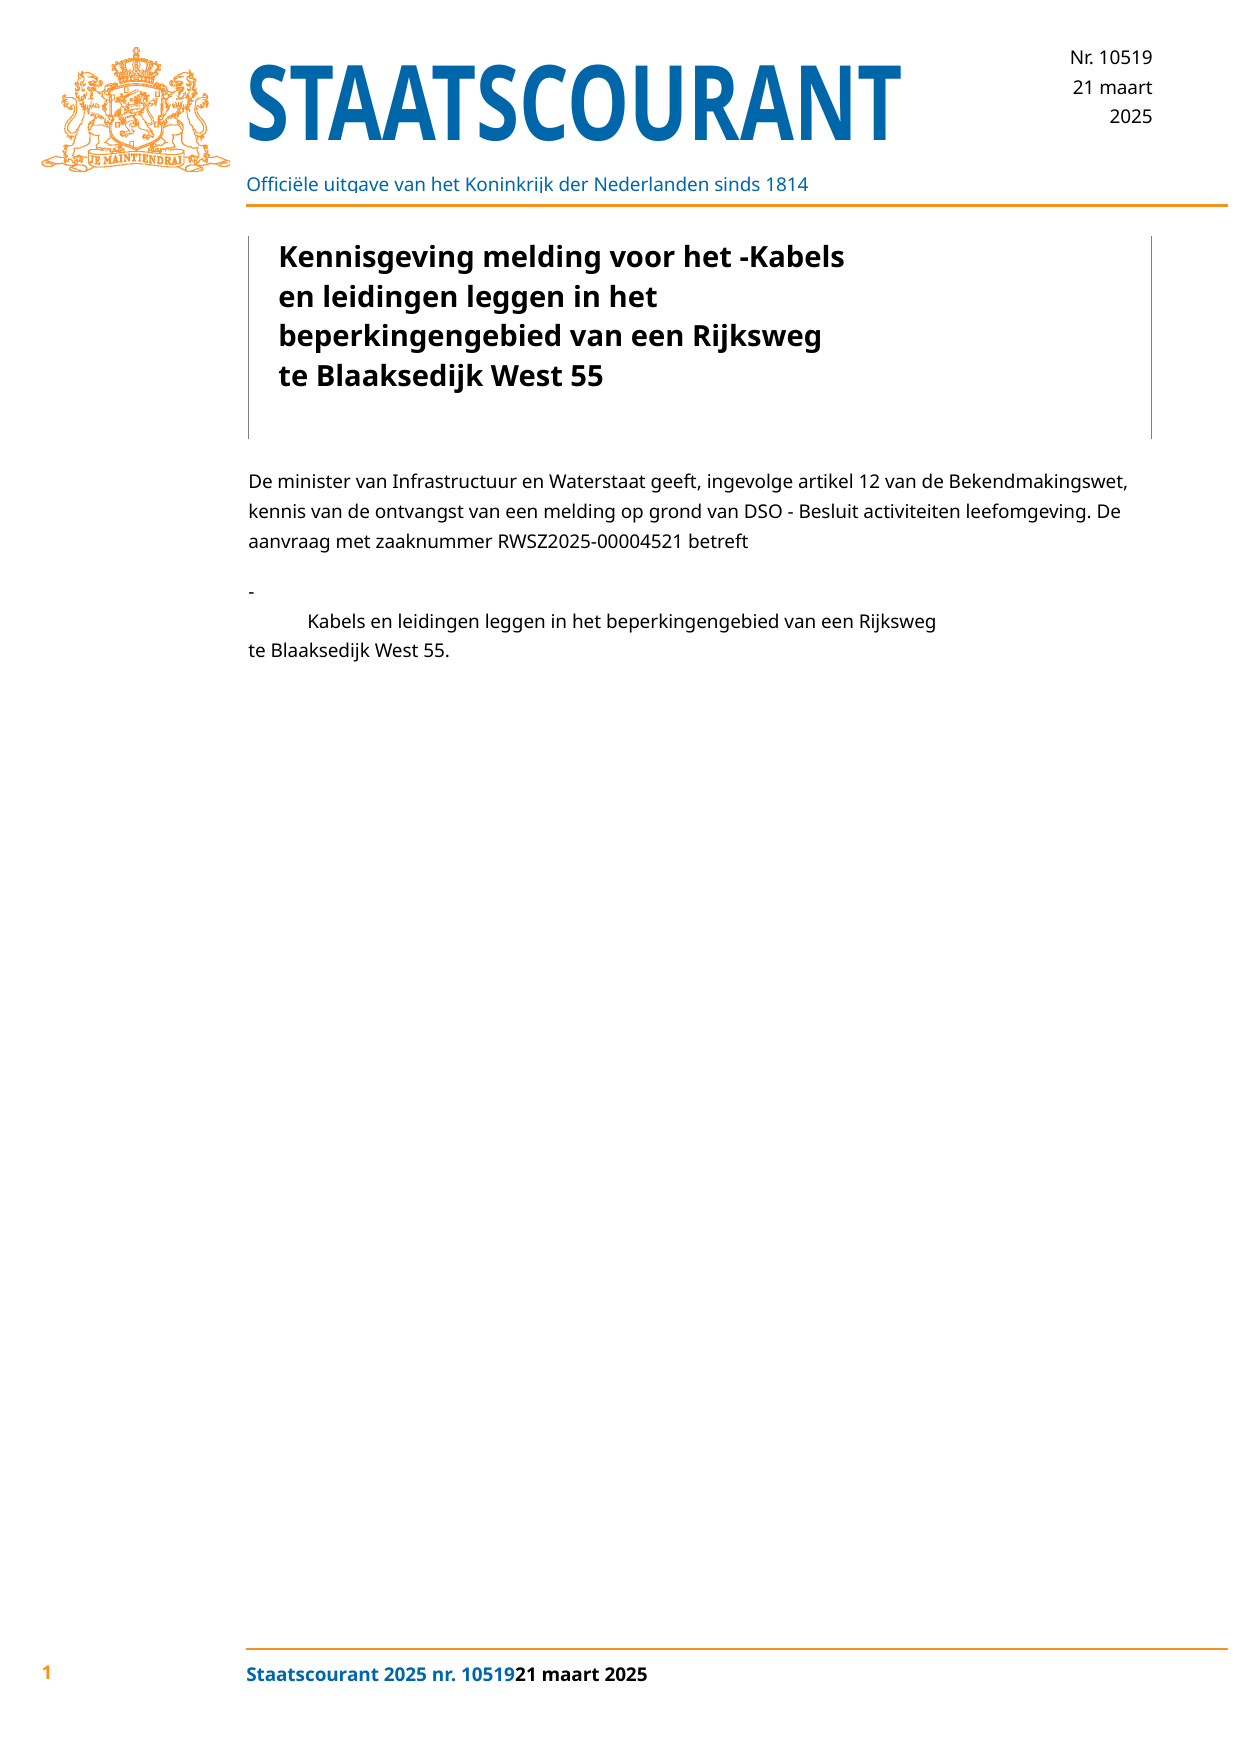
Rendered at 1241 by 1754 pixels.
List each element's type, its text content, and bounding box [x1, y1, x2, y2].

text te Blaaksedijk West 55. [248, 637, 1152, 663]
text De minister van Infrastructuur en Waterstaat geeft, ingevolge artikel 12 van de Bekendmakingswet, kennis van de ontvangst van een melding op grond van DSO - Besluit activiteiten leefomgeving. De aanvraag met zaaknummer RWSZ2025-00004521 betreft [248, 469, 1152, 553]
picture [41, 47, 231, 172]
picture [912, 236, 1090, 414]
table_header Kennisgeving melding voor het -Kabels en leidingen leggen in het beperkingengebied van een Rijksweg te Blaaksedijk West 55 [249, 236, 850, 439]
list Kabels en leidingen leggen in het beperkingengebied van een Rijksweg [248, 608, 1152, 633]
table_header [850, 236, 912, 413]
table_header [850, 414, 1151, 439]
table_header [1090, 236, 1151, 413]
